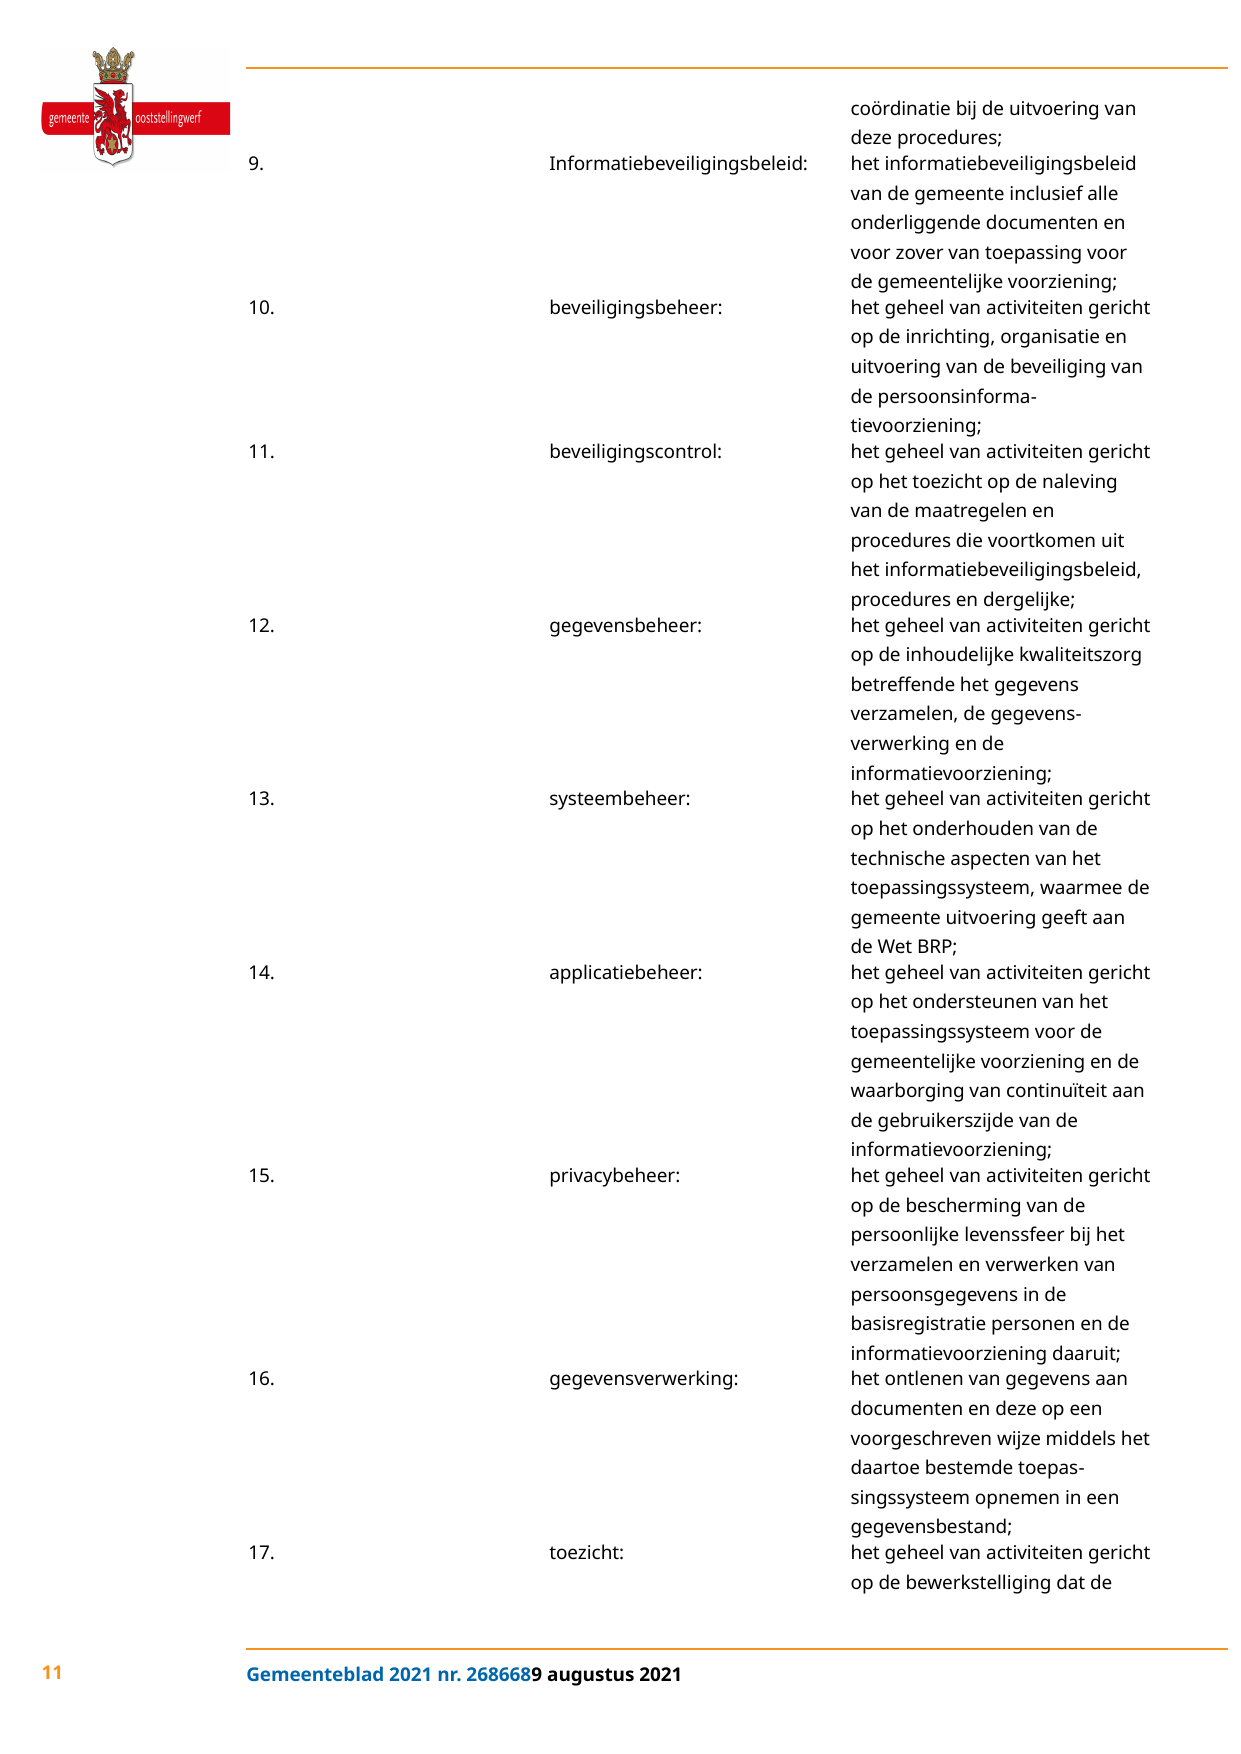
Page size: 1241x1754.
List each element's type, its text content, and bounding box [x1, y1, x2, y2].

table_cell 9. [248, 150, 549, 294]
table_cell 12. [248, 612, 549, 786]
table_cell 17. [248, 1539, 549, 1594]
table_cell het ontlenen van gegevens aan documenten en deze op een voorgeschreven wijze middels het daartoe bestemde toepas­singssysteem opnemen in een gegevensbestand; [850, 1366, 1152, 1539]
table_cell het geheel van activiteiten gericht op het onderhouden van de technische aspecten van het toepassingssysteem, waarmee de gemeente uitvoering geeft aan de Wet BRP; [850, 786, 1152, 959]
table_cell het geheel van activiteiten gericht op het toezicht op de nale­ving van de maatregelen en procedures die voortkomen uit het informatiebeveiligingsbeleid, procedures en dergelijke; [850, 438, 1152, 612]
table_cell Informatiebeveiligingsbeleid: [549, 150, 850, 294]
table_cell 15. [248, 1163, 549, 1366]
table_cell 14. [248, 959, 549, 1162]
table_cell [549, 95, 850, 150]
picture [41, 47, 231, 172]
table_cell het geheel van activiteiten gericht op de inhoudelijke kwali­teitszorg betreffende het gegevens verzamelen, de gegevens­verwerking en de informatievoorziening; [850, 612, 1152, 786]
table_cell het geheel van activiteiten gericht op de inrichting, organisa­tie en uitvoering van de beveiliging van de persoonsinforma­tievoorziening; [850, 294, 1152, 438]
table_cell privacybeheer: [549, 1163, 850, 1366]
table_cell systeembeheer: [549, 786, 850, 959]
table_cell gegevensbeheer: [549, 612, 850, 786]
table_cell gegevensverwerking: [549, 1366, 850, 1539]
table_cell [248, 95, 549, 150]
table_cell het geheel van activiteiten gericht op de bewerkstelliging dat de [850, 1539, 1152, 1594]
table_cell applicatiebeheer: [549, 959, 850, 1162]
table_cell het informatiebeveiligingsbeleid van de gemeente inclusief alle onderliggende documenten en voor zover van toepassing voor de gemeentelijke voorziening; [850, 150, 1152, 294]
table_cell coördinatie bij de uitvoering van deze procedures; [850, 95, 1152, 150]
table_cell het geheel van activiteiten gericht op het ondersteunen van het toepassingssysteem voor de gemeentelijke voorziening en de waarborging van continuïteit aan de gebruikerszijde van de informatievoorziening; [850, 959, 1152, 1162]
table_cell beveiligingsbeheer: [549, 294, 850, 438]
table_cell 11. [248, 438, 549, 612]
table_cell 13. [248, 786, 549, 959]
table_cell toezicht: [549, 1539, 850, 1594]
table_cell het geheel van activiteiten gericht op de bescherming van de persoonlijke levenssfeer bij het verzamelen en verwerken van persoonsgegevens in de basisregistratie personen en de in­formatievoorziening daaruit; [850, 1163, 1152, 1366]
table_cell 10. [248, 294, 549, 438]
table_cell 16. [248, 1366, 549, 1539]
table_cell beveiligingscontrol: [549, 438, 850, 612]
